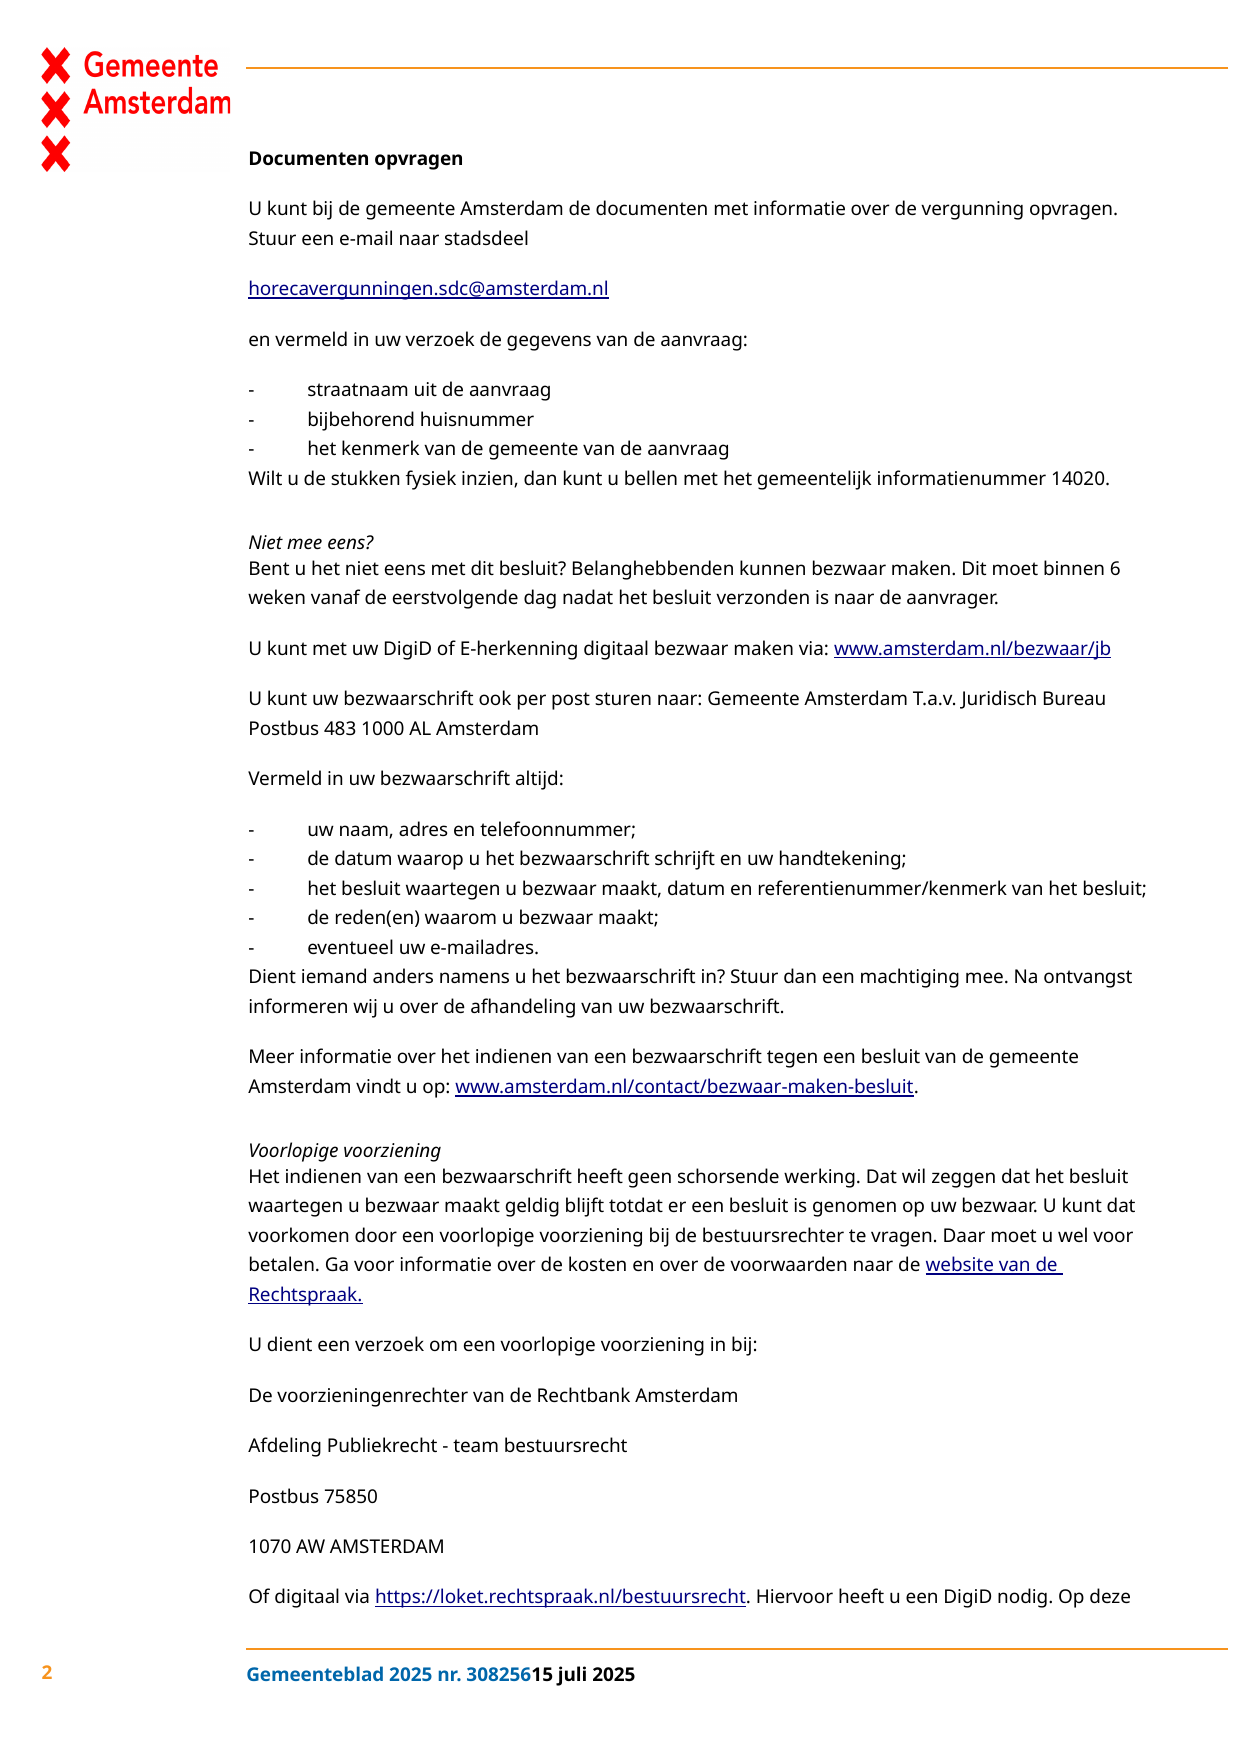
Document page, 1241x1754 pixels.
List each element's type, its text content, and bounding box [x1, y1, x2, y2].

list de datum waarop u het bezwaarschrift schrijft en uw handtekening; [248, 845, 1152, 871]
text Documenten opvragen [248, 145, 1152, 171]
list bijbehorend huisnummer [248, 406, 1152, 432]
text Vermeld in uw bezwaarschrift altijd: [248, 765, 1152, 791]
list de reden(en) waarom u bezwaar maakt; [248, 904, 1152, 930]
list het kenmerk van de gemeente van de aanvraag [248, 436, 1152, 461]
text en vermeld in uw verzoek de gegevens van de aanvraag: [248, 326, 1152, 352]
text U kunt met uw DigiD of E-herkenning digitaal bezwaar maken via: www.amsterdam.nl/bezwaar/jb [248, 635, 1152, 661]
picture [41, 47, 231, 172]
text Het indienen van een bezwaarschrift heeft geen schorsende werking. Dat wil zeggen dat het besluit waartegen u bezwaar maakt geldig blijft totdat er een besluit is genomen op uw bezwaar. U kunt dat voorkomen door een voorlopige voorziening bij de bestuursrechter te vragen. Daar moet u wel voor betalen. Ga voor informatie over de kosten en over de voorwaarden naar de website van de Rechtspraak. [248, 1163, 1152, 1307]
text De voorzieningenrechter van de Rechtbank Amsterdam [248, 1382, 1152, 1408]
list eventueel uw e-mailadres. [248, 934, 1152, 960]
text U dient een verzoek om een voorlopige voorziening in bij: [248, 1332, 1152, 1357]
text U kunt uw bezwaarschrift ook per post sturen naar: Gemeente Amsterdam T.a.v. Juridisch Bureau Postbus 483 1000 AL Amsterdam [248, 685, 1152, 741]
text 1070 AW AMSTERDAM [248, 1533, 1152, 1559]
text Wilt u de stukken fysiek inzien, dan kunt u bellen met het gemeentelijk informatienummer 14020. [248, 465, 1152, 491]
list uw naam, adres en telefoonnummer; [248, 816, 1152, 841]
text Meer informatie over het indienen van een bezwaarschrift tegen een besluit van de gemeente Amsterdam vindt u op: www.amsterdam.nl/contact/bezwaar-maken-besluit. [248, 1044, 1152, 1099]
text Dient iemand anders namens u het bezwaarschrift in? Stuur dan een machtiging mee. Na ontvangst informeren wij u over de afhandeling van uw bezwaarschrift. [248, 964, 1152, 1019]
list het besluit waartegen u bezwaar maakt, datum en referentienummer/kenmerk van het besluit; [248, 875, 1152, 901]
text Niet mee eens? [248, 529, 1152, 555]
list straatnaam uit de aanvraag [248, 376, 1152, 402]
text Voorlopige voorziening [248, 1137, 1152, 1163]
text Of digitaal via https://loket.rechtspraak.nl/bestuursrecht. Hiervoor heeft u een DigiD nodig. Op deze [248, 1584, 1152, 1609]
text Bent u het niet eens met dit besluit? Belanghebbenden kunnen bezwaar maken. Dit moet binnen 6 weken vanaf de eerstvolgende dag nadat het besluit verzonden is naar de aanvrager. [248, 555, 1152, 610]
text Postbus 75850 [248, 1483, 1152, 1509]
text U kunt bij de gemeente Amsterdam de documenten met informatie over de vergunning opvragen. Stuur een e-mail naar stadsdeel [248, 196, 1152, 251]
text Afdeling Publiekrecht - team bestuursrecht [248, 1432, 1152, 1458]
text horecavergunningen.sdc@amsterdam.nl [248, 276, 1152, 301]
